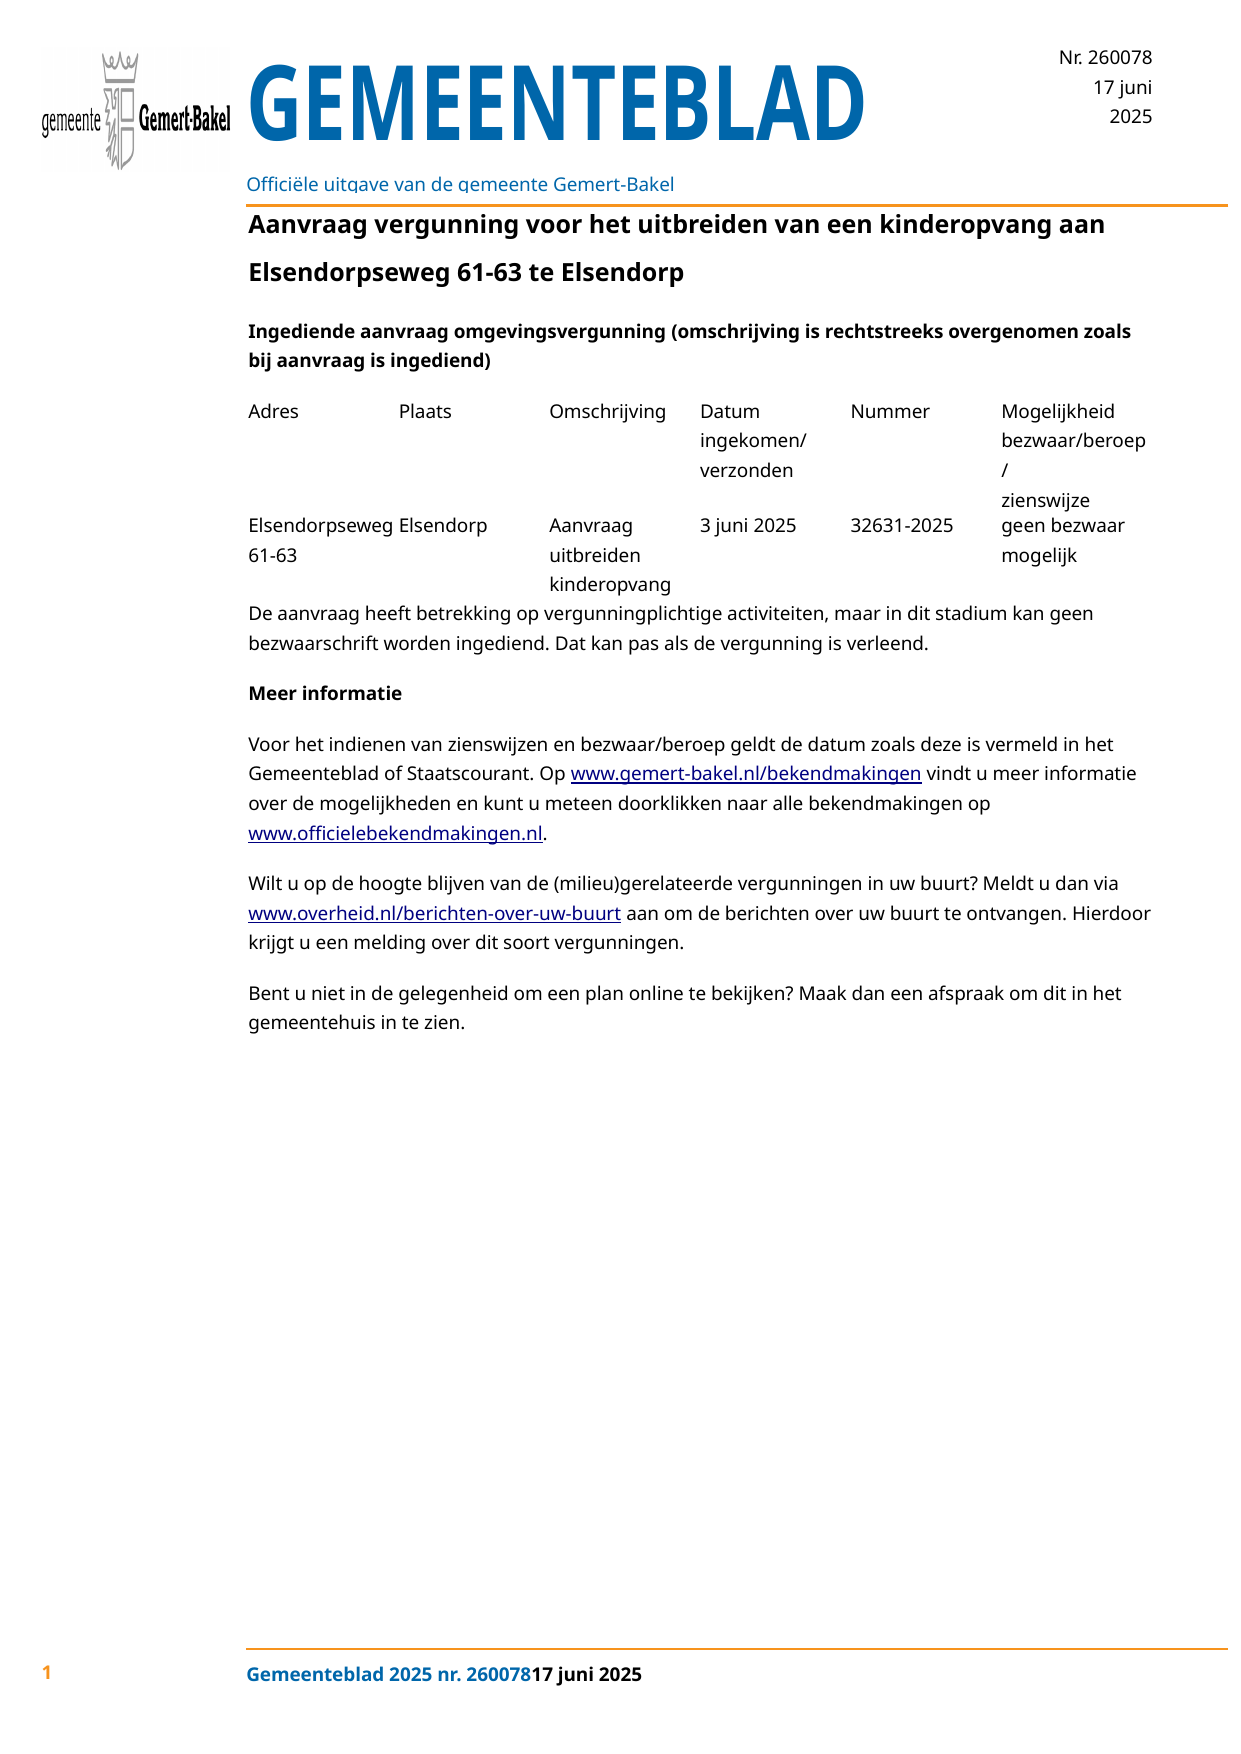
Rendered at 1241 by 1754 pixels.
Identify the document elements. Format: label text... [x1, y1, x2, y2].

text Voor het indienen van zienswijzen en bezwaar/beroep geldt de datum zoals deze is vermeld in het Gemeenteblad of Staatscourant. Op www.gemert-bakel.nl/bekendmakingen vindt u meer informatie over de mogelijkheden en kunt u meteen doorklikken naar alle bekendmakingen op www.officielebekendmakingen.nl. [248, 731, 1152, 846]
table_cell Elsendorp [399, 513, 549, 597]
text Meer informatie [248, 681, 1152, 706]
text Aanvraag vergunning voor het uitbreiden van een kinderopvang aan Elsendorpseweg 61-63 te Elsendorp [248, 207, 1152, 288]
table_cell Aanvraag uitbreiden kinderopvang [549, 513, 700, 597]
picture [41, 47, 231, 172]
table_header Nummer [850, 398, 1001, 512]
table_cell 3 juni 2025 [700, 513, 850, 597]
text De aanvraag heeft betrekking op vergunningplichtige activiteiten, maar in dit stadium kan geen bezwaarschrift worden ingediend. Dat kan pas als de vergunning is verleend. [248, 601, 1152, 656]
table_cell 32631-2025 [850, 513, 1001, 597]
text Wilt u op de hoogte blijven van de (milieu)gerelateerde vergunningen in uw buurt? Meldt u dan via www.overheid.nl/berichten-over-uw-buurt aan om de berichten over uw buurt te ontvangen. Hierdoor krijgt u een melding over dit soort vergunningen. [248, 870, 1152, 955]
text Bent u niet in de gelegenheid om een plan online te bekijken? Maak dan een afspraak om dit in het gemeentehuis in te zien. [248, 980, 1152, 1035]
table_header Adres [248, 398, 398, 512]
table_header Mogelijkheid bezwaar/beroep/ zienswijze [1001, 398, 1152, 512]
table_header Omschrijving [549, 398, 700, 512]
table_cell geen bezwaar mogelijk [1001, 513, 1152, 597]
table_header Datum ingekomen/ verzonden [700, 398, 850, 512]
table_cell Elsendorpseweg 61-63 [248, 513, 398, 597]
text Ingediende aanvraag omgevingsvergunning (omschrijving is rechtstreeks overgenomen zoals bij aanvraag is ingediend) [248, 318, 1152, 373]
table_header Plaats [399, 398, 549, 512]
